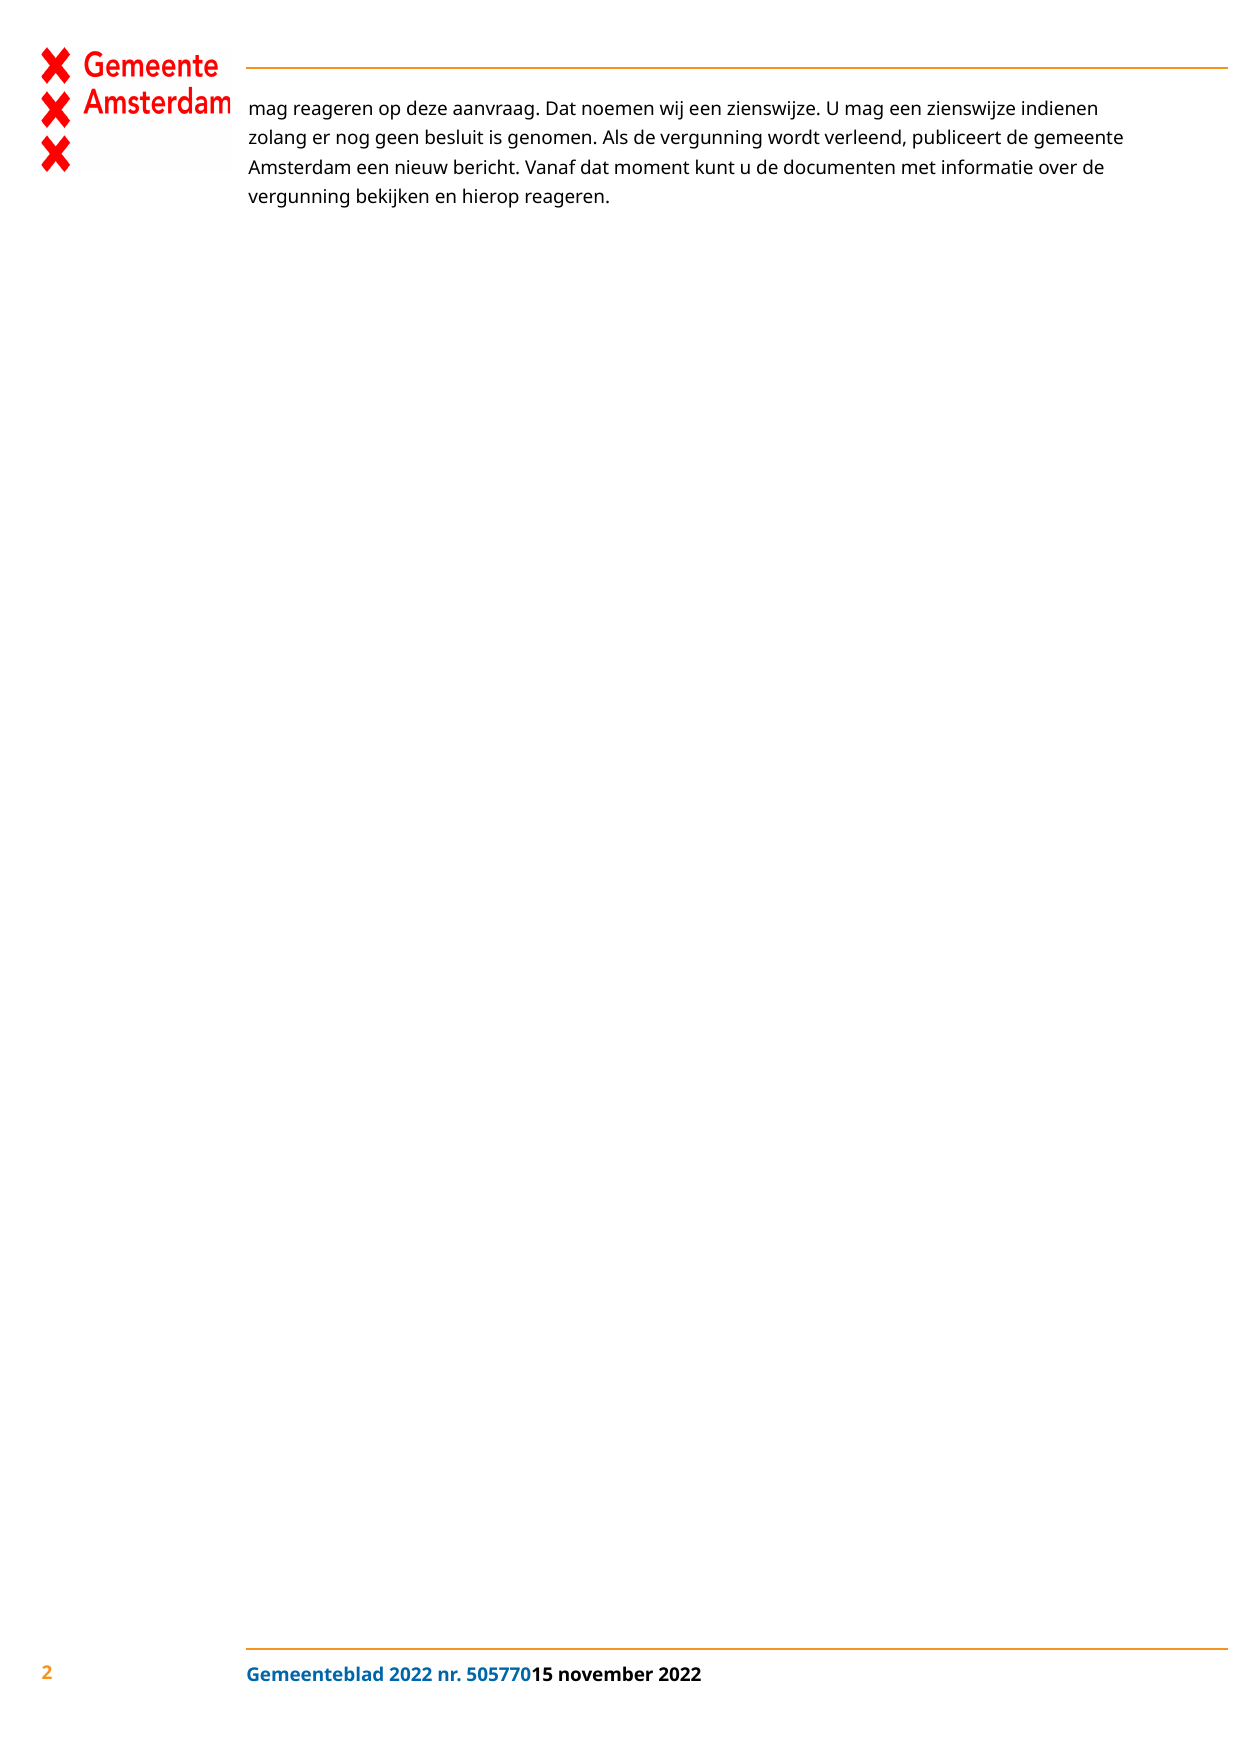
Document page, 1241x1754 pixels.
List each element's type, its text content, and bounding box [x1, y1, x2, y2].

picture [41, 47, 231, 172]
text mag reageren op deze aanvraag. Dat noemen wij een zienswijze. U mag een zienswijze indienen zolang er nog geen besluit is genomen. Als de vergunning wordt verleend, publiceert de gemeente Amsterdam een nieuw bericht. Vanaf dat moment kunt u de documenten met informatie over de vergunning bekijken en hierop reageren. [248, 95, 1152, 209]
